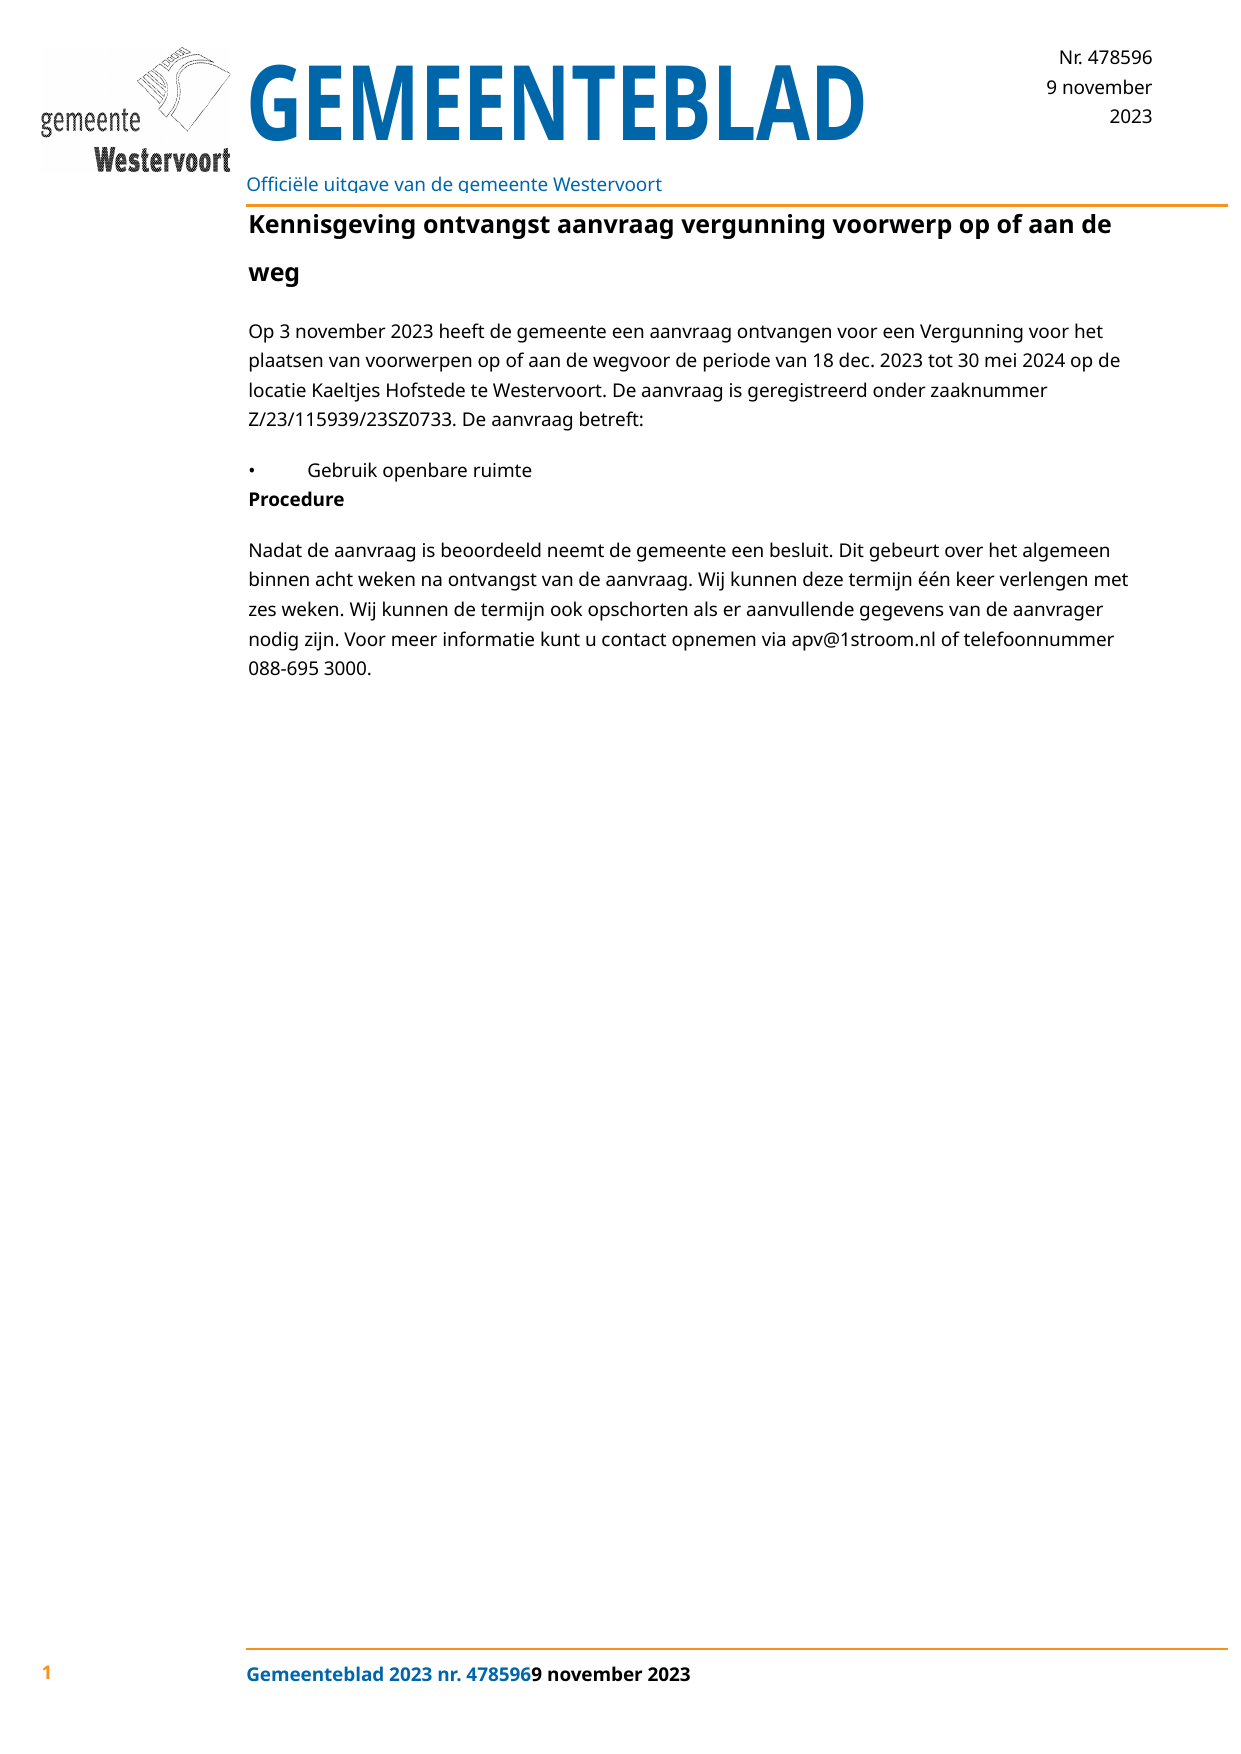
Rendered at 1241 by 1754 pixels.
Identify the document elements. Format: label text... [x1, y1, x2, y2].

picture [41, 47, 231, 172]
text Op 3 november 2023 heeft de gemeente een aanvraag ontvangen voor een Vergunning voor het plaatsen van voorwerpen op of aan de wegvoor de periode van 18 dec. 2023 tot 30 mei 2024 op de locatie Kaeltjes Hofstede te Westervoort. De aanvraag is geregistreerd onder zaaknummer Z/23/115939/23SZ0733. De aanvraag betreft: [248, 318, 1152, 432]
text Nadat de aanvraag is beoordeeld neemt de gemeente een besluit. Dit gebeurt over het algemeen binnen acht weken na ontvangst van de aanvraag. Wij kunnen deze termijn één keer verlengen met zes weken. Wij kunnen de termijn ook opschorten als er aanvullende gegevens van de aanvrager nodig zijn. Voor meer informatie kunt u contact opnemen via apv@1stroom.nl of telefoonnummer 088-695 3000. [248, 537, 1152, 681]
list Gebruik openbare ruimte [248, 457, 1152, 483]
text Procedure [248, 487, 1152, 512]
text Kennisgeving ontvangst aanvraag vergunning voorwerp op of aan de weg [248, 207, 1152, 288]
